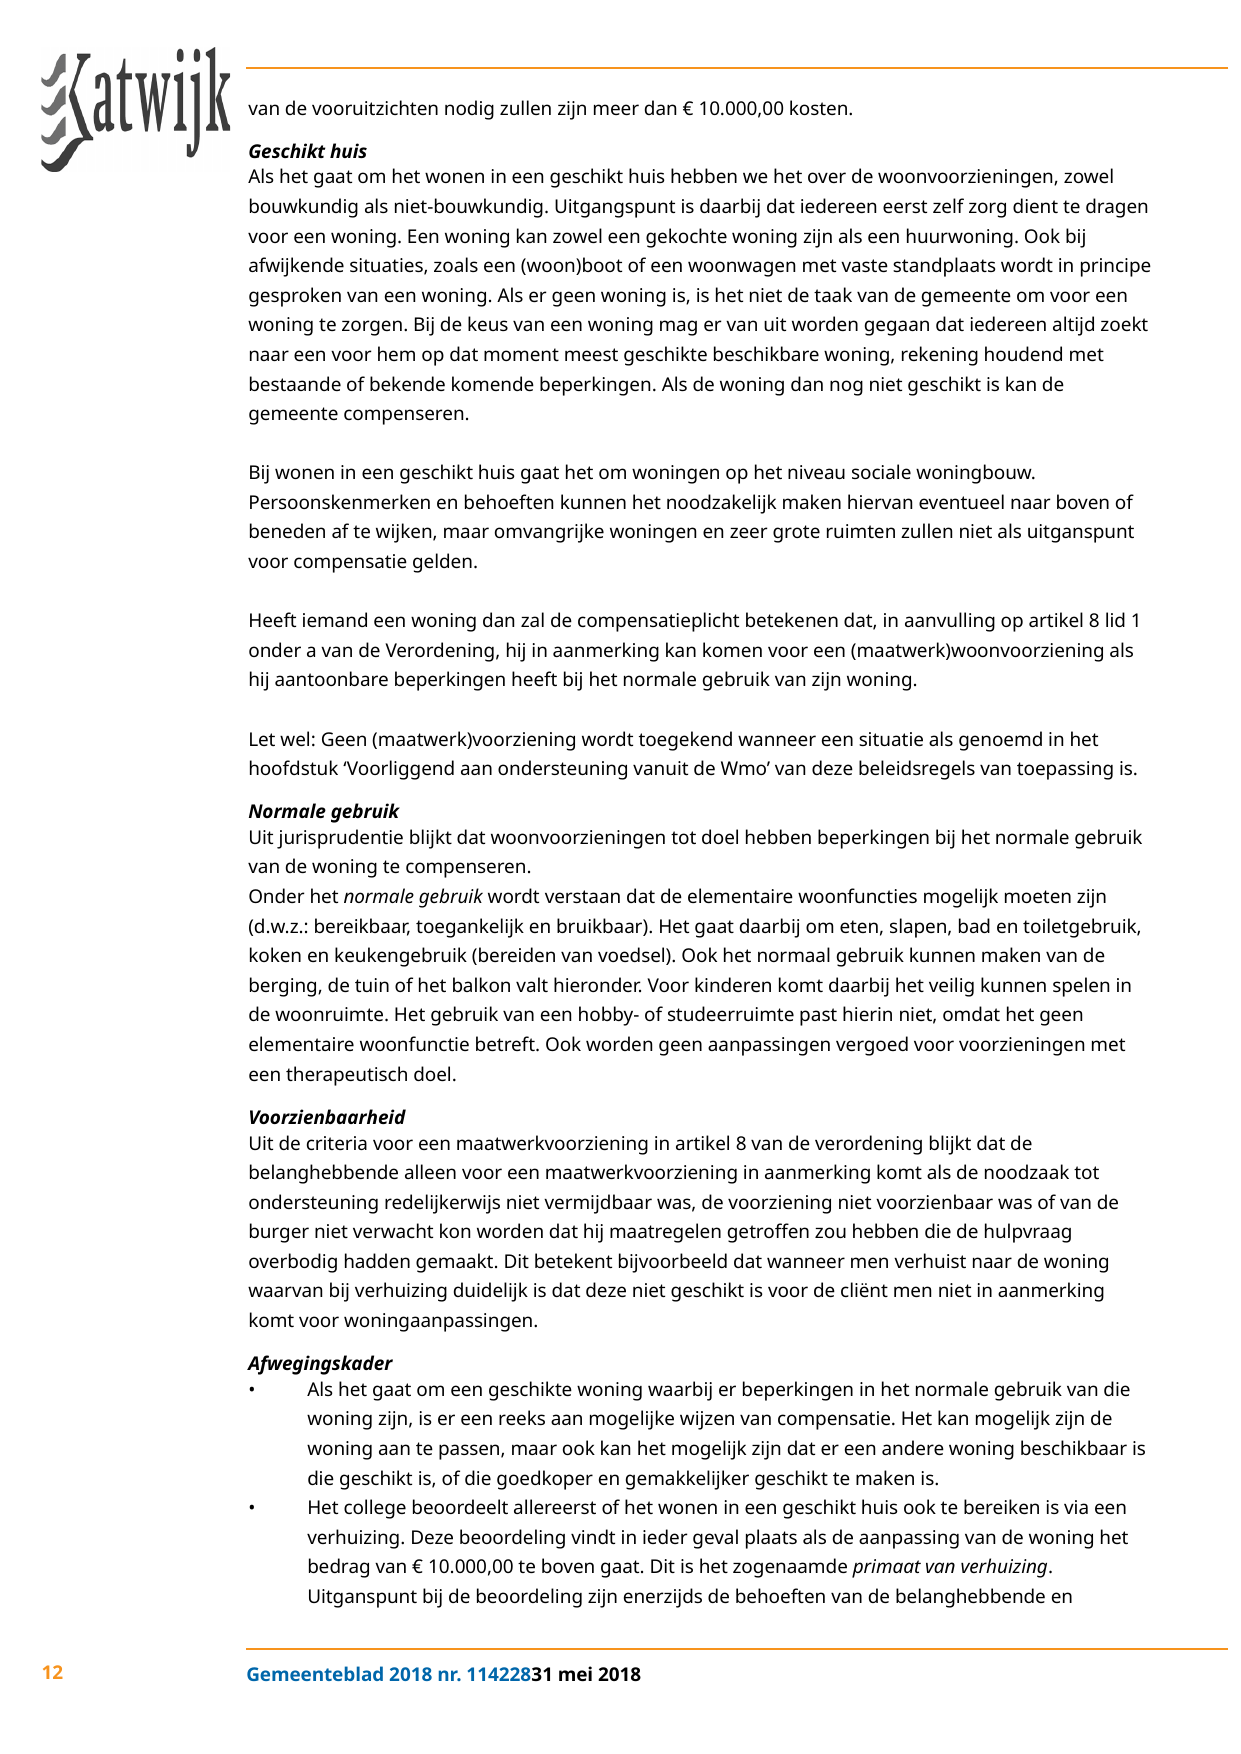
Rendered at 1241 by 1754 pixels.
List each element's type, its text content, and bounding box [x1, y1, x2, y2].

text van de vooruitzichten nodig zullen zijn meer dan € 10.000,00 kosten. [248, 95, 1152, 121]
text Normale gebruik [248, 798, 1152, 824]
picture [41, 47, 231, 172]
text Als het gaat om het wonen in een geschikt huis hebben we het over de woonvoorzieningen, zowel bouwkundig als niet-bouwkundig. Uitgangspunt is daarbij dat iedereen eerst zelf zorg dient te dragen voor een woning. Een woning kan zowel een gekochte woning zijn als een huurwoning. Ook bij afwijkende situaties, zoals een (woon)boot of een woonwagen met vaste standplaats wordt in principe gesproken van een woning. Als er geen woning is, is het niet de taak van de gemeente om voor een woning te zorgen. Bij de keus van een woning mag er van uit worden gegaan dat iedereen altijd zoekt naar een voor hem op dat moment meest geschikte beschikbare woning, rekening houdend met bestaande of bekende komende beperkingen. Als de woning dan nog niet geschikt is kan de gemeente compenseren. [248, 164, 1152, 426]
text Let wel: Geen (maatwerk)voorziening wordt toegekend wanneer een situatie als genoemd in het hoofdstuk ‘Voorliggend aan ondersteuning vanuit de Wmo’ van deze beleidsregels van toepassing is. [248, 726, 1152, 781]
text Uit de criteria voor een maatwerkvoorziening in artikel 8 van de verordening blijkt dat de belanghebbende alleen voor een maatwerkvoorziening in aanmerking komt als de noodzaak tot ondersteuning redelijkerwijs niet vermijdbaar was, de voorziening niet voorzienbaar was of van de burger niet verwacht kon worden dat hij maatregelen getroffen zou hebben die de hulpvraag overbodig hadden gemaakt. Dit betekent bijvoorbeeld dat wanneer men verhuist naar de woning waarvan bij verhuizing duidelijk is dat deze niet geschikt is voor de cliënt men niet in aanmerking komt voor woningaanpassingen. [248, 1130, 1152, 1333]
text Heeft iemand een woning dan zal de compensatieplicht betekenen dat, in aanvulling op artikel 8 lid 1 onder a van de Verordening, hij in aanmerking kan komen voor een (maatwerk)woonvoorziening als hij aantoonbare beperkingen heeft bij het normale gebruik van zijn woning. [248, 607, 1152, 692]
text Uit jurisprudentie blijkt dat woonvoorzieningen tot doel hebben beperkingen bij het normale gebruik van de woning te compenseren. [248, 824, 1152, 879]
text Voorzienbaarheid [248, 1104, 1152, 1130]
list Het college beoordeelt allereerst of het wonen in een geschikt huis ook te bereiken is via een verhuizing. Deze beoordeling vindt in ieder geval plaats als de aanpassing van de woning het bedrag van € 10.000,00 te boven gaat. Dit is het zogenaamde primaat van verhuizing. [248, 1494, 1152, 1579]
list Als het gaat om een geschikte woning waarbij er beperkingen in het normale gebruik van die woning zijn, is er een reeks aan mogelijke wijzen van compensatie. Het kan mogelijk zijn de woning aan te passen, maar ook kan het mogelijk zijn dat er een andere woning beschikbaar is die geschikt is, of die goedkoper en gemakkelijker geschikt te maken is. [248, 1376, 1152, 1491]
text Afwegingskader [248, 1350, 1152, 1376]
list Uitganspunt bij de beoordeling zijn enerzijds de behoeften van de belanghebbende en [248, 1583, 1152, 1609]
text Geschikt huis [248, 138, 1152, 164]
text Bij wonen in een geschikt huis gaat het om woningen op het niveau sociale woningbouw. Persoonskenmerken en behoeften kunnen het noodzakelijk maken hiervan eventueel naar boven of beneden af te wijken, maar omvangrijke woningen en zeer grote ruimten zullen niet als uitganspunt voor compensatie gelden. [248, 459, 1152, 574]
text Onder het normale gebruik wordt verstaan dat de elementaire woonfuncties mogelijk moeten zijn (d.w.z.: bereikbaar, toegankelijk en bruikbaar). Het gaat daarbij om eten, slapen, bad en toiletgebruik, koken en keukengebruik (bereiden van voedsel). Ook het normaal gebruik kunnen maken van de berging, de tuin of het balkon valt hieronder. Voor kinderen komt daarbij het veilig kunnen spelen in de woonruimte. Het gebruik van een hobby- of studeerruimte past hierin niet, omdat het geen elementaire woonfunctie betreft. Ook worden geen aanpassingen vergoed voor voorzieningen met een therapeutisch doel. [248, 883, 1152, 1087]
